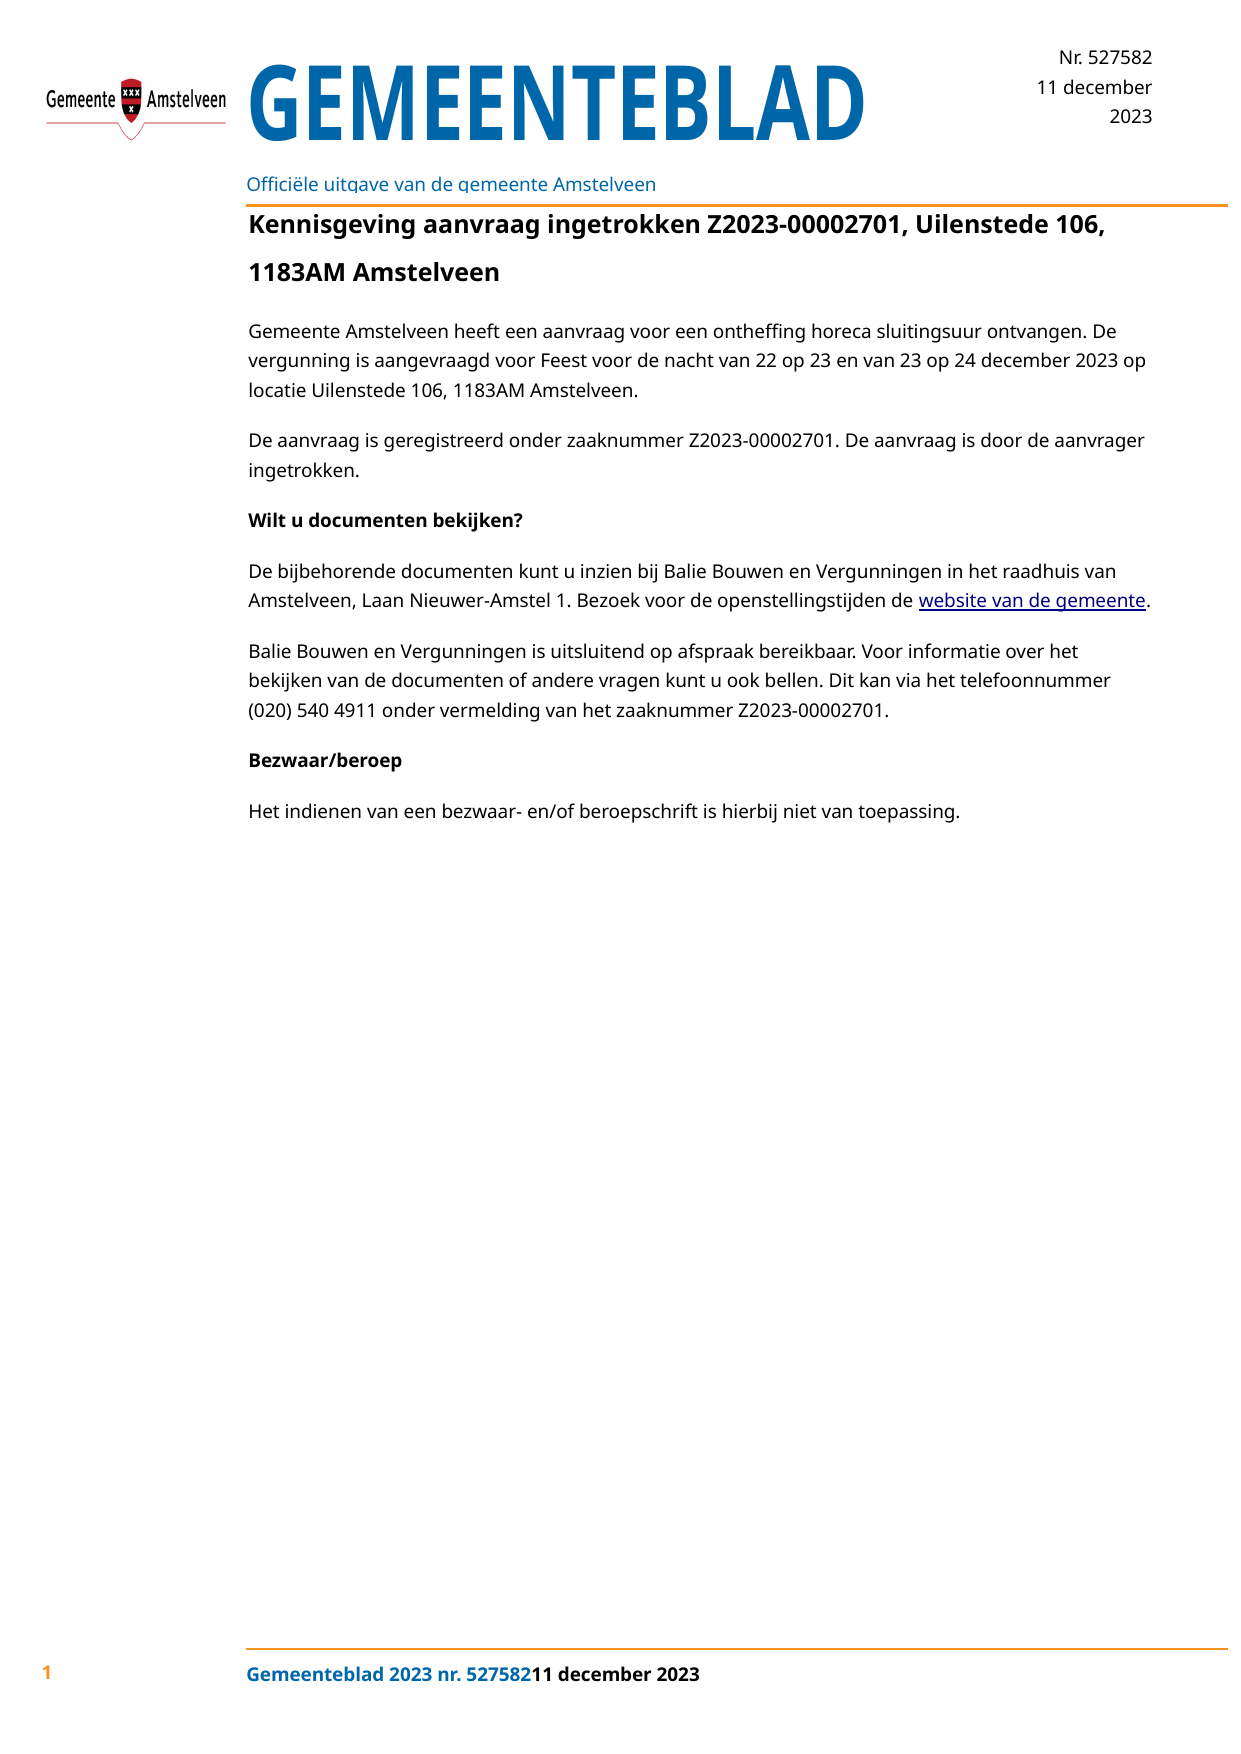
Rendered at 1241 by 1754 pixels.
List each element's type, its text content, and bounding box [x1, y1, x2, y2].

picture [41, 47, 231, 172]
text De bijbehorende documenten kunt u inzien bij Balie Bouwen en Vergunningen in het raadhuis van Amstelveen, Laan Nieuwer-Amstel 1. Bezoek voor de openstellingstijden de website van de gemeente. [248, 558, 1152, 613]
text Gemeente Amstelveen heeft een aanvraag voor een ontheffing horeca sluitingsuur ontvangen. De vergunning is aangevraagd voor Feest voor de nacht van 22 op 23 en van 23 op 24 december 2023 op locatie Uilenstede 106, 1183AM Amstelveen. [248, 318, 1152, 403]
text Balie Bouwen en Vergunningen is uitsluitend op afspraak bereikbaar. Voor informatie over het bekijken van de documenten of andere vragen kunt u ook bellen. Dit kan via het telefoonnummer (020) 540 4911 onder vermelding van het zaaknummer Z2023-00002701. [248, 638, 1152, 723]
text Bezwaar/beroep [248, 747, 1152, 773]
text De aanvraag is geregistreerd onder zaaknummer Z2023-00002701. De aanvraag is door de aanvrager ingetrokken. [248, 427, 1152, 483]
text Kennisgeving aanvraag ingetrokken Z2023-00002701, Uilenstede 106, 1183AM Amstelveen [248, 207, 1152, 288]
text Het indienen van een bezwaar- en/of beroepschrift is hierbij niet van toepassing. [248, 798, 1152, 824]
text Wilt u documenten bekijken? [248, 507, 1152, 533]
